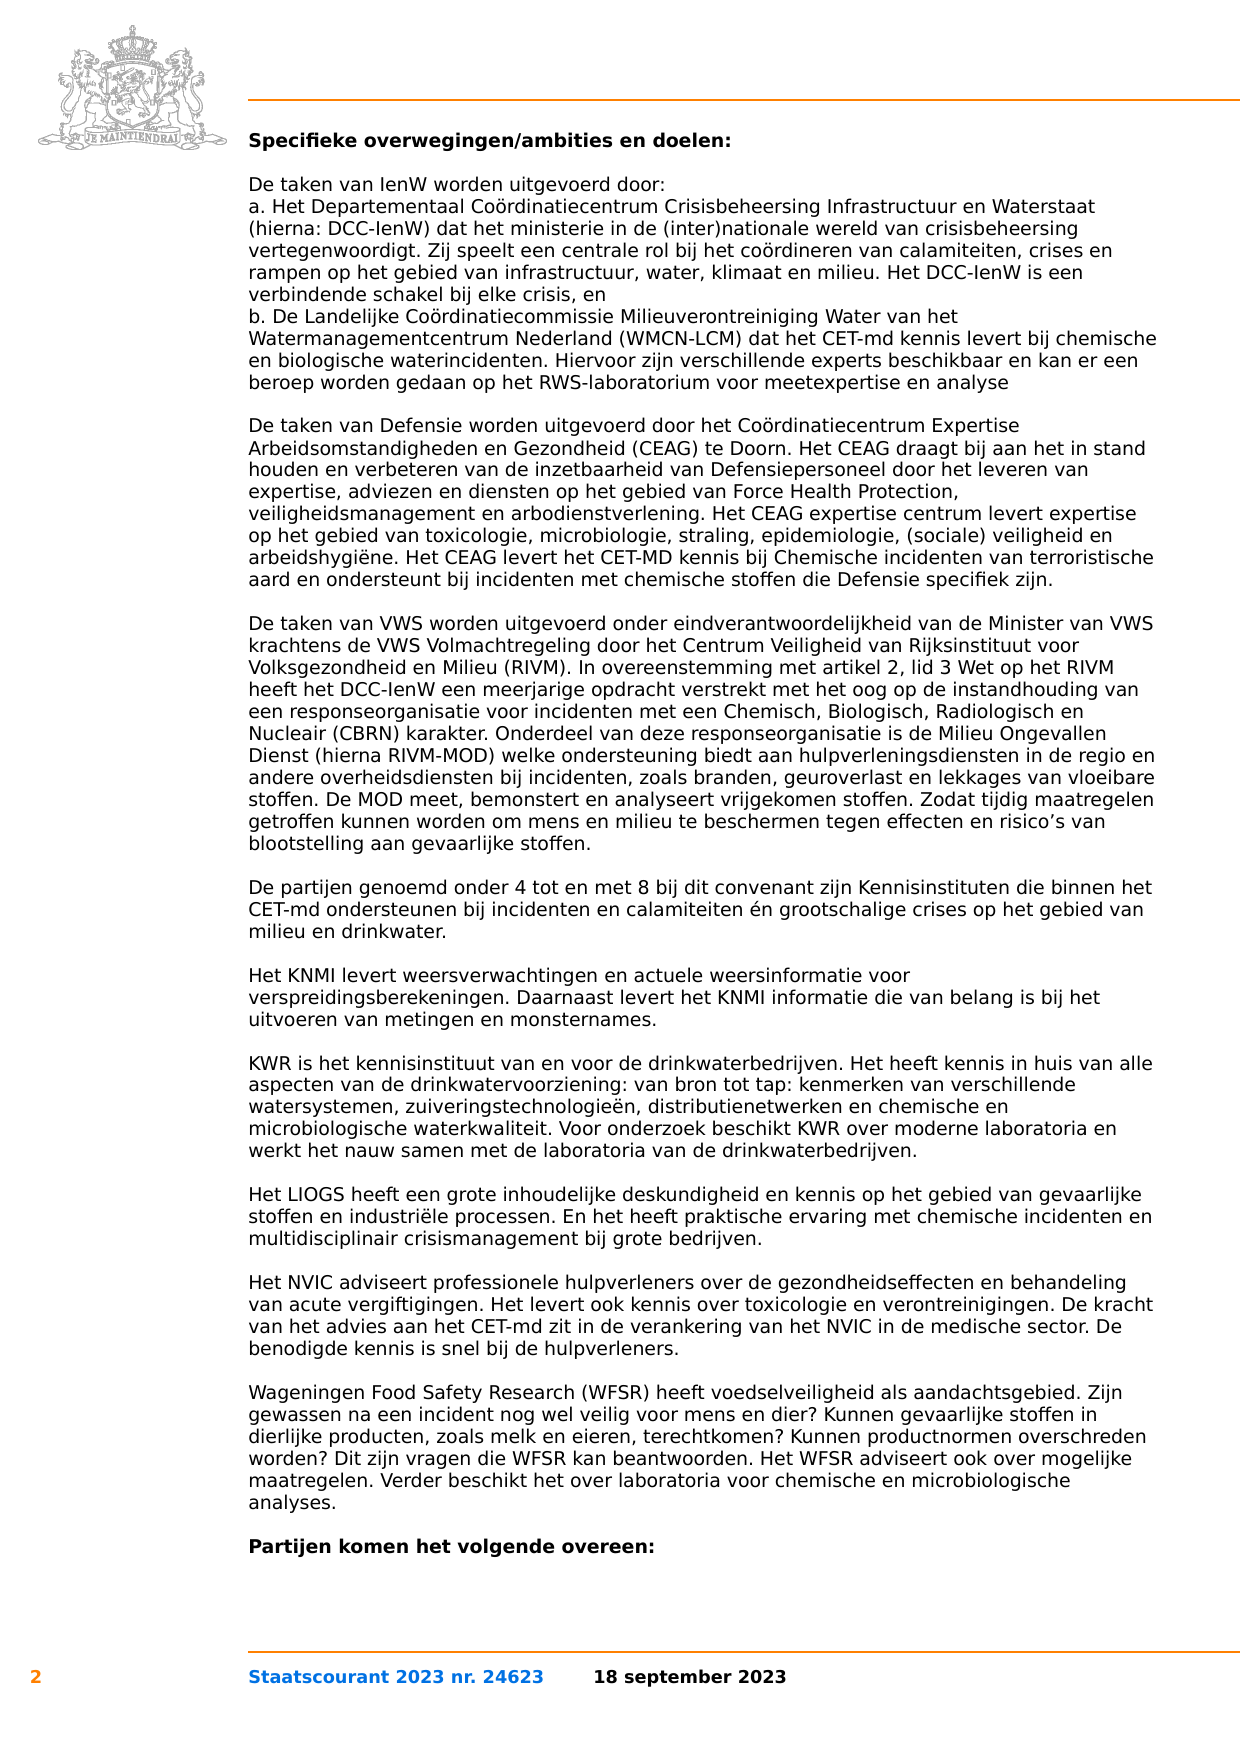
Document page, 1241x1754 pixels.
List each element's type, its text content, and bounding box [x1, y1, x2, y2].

text De taken van VWS worden uitgevoerd onder eindverantwoordelijkheid van de Minister van VWS krachtens de VWS Volmachtregeling door het Centrum Veiligheid van Rijksinstituut voor Volksgezondheid en Milieu (RIVM). In overeenstemming met artikel 2, lid 3 Wet op het RIVM heeft het DCC-IenW een meerjarige opdracht verstrekt met het oog op de instandhouding van een responseorganisatie voor incidenten met een Chemisch, Biologisch, Radiologisch en Nucleair (CBRN) karakter. Onderdeel van deze responseorganisatie is de Milieu Ongevallen Dienst (hierna RIVM-MOD) welke ondersteuning biedt aan hulpverleningsdiensten in de regio en andere overheidsdiensten bij incidenten, zoals branden, geuroverlast en lekkages van vloeibare stoffen. De MOD meet, bemonstert en analyseert vrijgekomen stoffen. Zodat tijdig maatregelen getroffen kunnen worden om mens en milieu te beschermen tegen effecten en risico’s van blootstelling aan gevaarlijke stoffen. [248, 613, 1163, 855]
text De taken van Defensie worden uitgevoerd door het Coördinatiecentrum Expertise Arbeidsomstandigheden en Gezondheid (CEAG) te Doorn. Het CEAG draagt bij aan het in stand houden en verbeteren van de inzetbaarheid van Defensiepersoneel door het leveren van expertise, adviezen en diensten op het gebied van Force Health Protection, veiligheidsmanagement en arbodienstverlening. Het CEAG expertise centrum levert expertise op het gebied van toxicologie, microbiologie, straling, epidemiologie, (sociale) veiligheid en arbeidshygiëne. Het CEAG levert het CET-MD kennis bij Chemische incidenten van terroristische aard en ondersteunt bij incidenten met chemische stoffen die Defensie specifiek zijn. [248, 415, 1163, 591]
text Het KNMI levert weersverwachtingen en actuele weersinformatie voor verspreidingsberekeningen. Daarnaast levert het KNMI informatie die van belang is bij het uitvoeren van metingen en monsternames. [248, 964, 1163, 1031]
text Het NVIC adviseert professionele hulpverleners over de gezondheidseffecten en behandeling van acute vergiftigingen. Het levert ook kennis over toxicologie en verontreinigingen. De kracht van het advies aan het CET-md zit in de verankering van het NVIC in de medische sector. De benodigde kennis is snel bij de hulpverleners. [248, 1272, 1163, 1360]
text a. Het Departementaal Coördinatiecentrum Crisisbeheersing Infrastructuur en Waterstaat (hierna: DCC-IenW) dat het ministerie in de (inter)nationale wereld van crisisbeheersing vertegenwoordigt. Zij speelt een centrale rol bij het coördineren van calamiteiten, crises en rampen op het gebied van infrastructuur, water, klimaat en milieu. Het DCC-IenW is een verbindende schakel bij elke crisis, en [248, 196, 1163, 306]
picture [38, 25, 227, 150]
text De partijen genoemd onder 4 tot en met 8 bij dit convenant zijn Kennisinstituten die binnen het CET-md ondersteunen bij incidenten en calamiteiten én grootschalige crises op het gebied van milieu en drinkwater. [248, 877, 1163, 943]
text De taken van IenW worden uitgevoerd door: [248, 174, 1163, 196]
text Het LIOGS heeft een grote inhoudelijke deskundigheid en kennis op het gebied van gevaarlijke stoffen en industriële processen. En het heeft praktische ervaring met chemische incidenten en multidisciplinair crisismanagement bij grote bedrijven. [248, 1184, 1163, 1250]
text KWR is het kennisinstituut van en voor de drinkwaterbedrijven. Het heeft kennis in huis van alle aspecten van de drinkwatervoorziening: van bron tot tap: kenmerken van verschillende watersystemen, zuiveringstechnologieën, distributienetwerken en chemische en microbiologische waterkwaliteit. Voor onderzoek beschikt KWR over moderne laboratoria en werkt het nauw samen met de laboratoria van de drinkwaterbedrijven. [248, 1052, 1163, 1162]
text Partijen komen het volgende overeen: [248, 1536, 1163, 1557]
text Specifieke overwegingen/ambities en doelen: [248, 130, 1163, 152]
text b. De Landelijke Coördinatiecommissie Milieuverontreiniging Water van het Watermanagementcentrum Nederland (WMCN-LCM) dat het CET-md kennis levert bij chemische en biologische waterincidenten. Hiervoor zijn verschillende experts beschikbaar en kan er een beroep worden gedaan op het RWS-laboratorium voor meetexpertise en analyse [248, 306, 1163, 393]
text Wageningen Food Safety Research (WFSR) heeft voedselveiligheid als aandachtsgebied. Zijn gewassen na een incident nog wel veilig voor mens en dier? Kunnen gevaarlijke stoffen in dierlijke producten, zoals melk en eieren, terechtkomen? Kunnen productnormen overschreden worden? Dit zijn vragen die WFSR kan beantwoorden. Het WFSR adviseert ook over mogelijke maatregelen. Verder beschikt het over laboratoria voor chemische en microbiologische analyses. [248, 1382, 1163, 1514]
